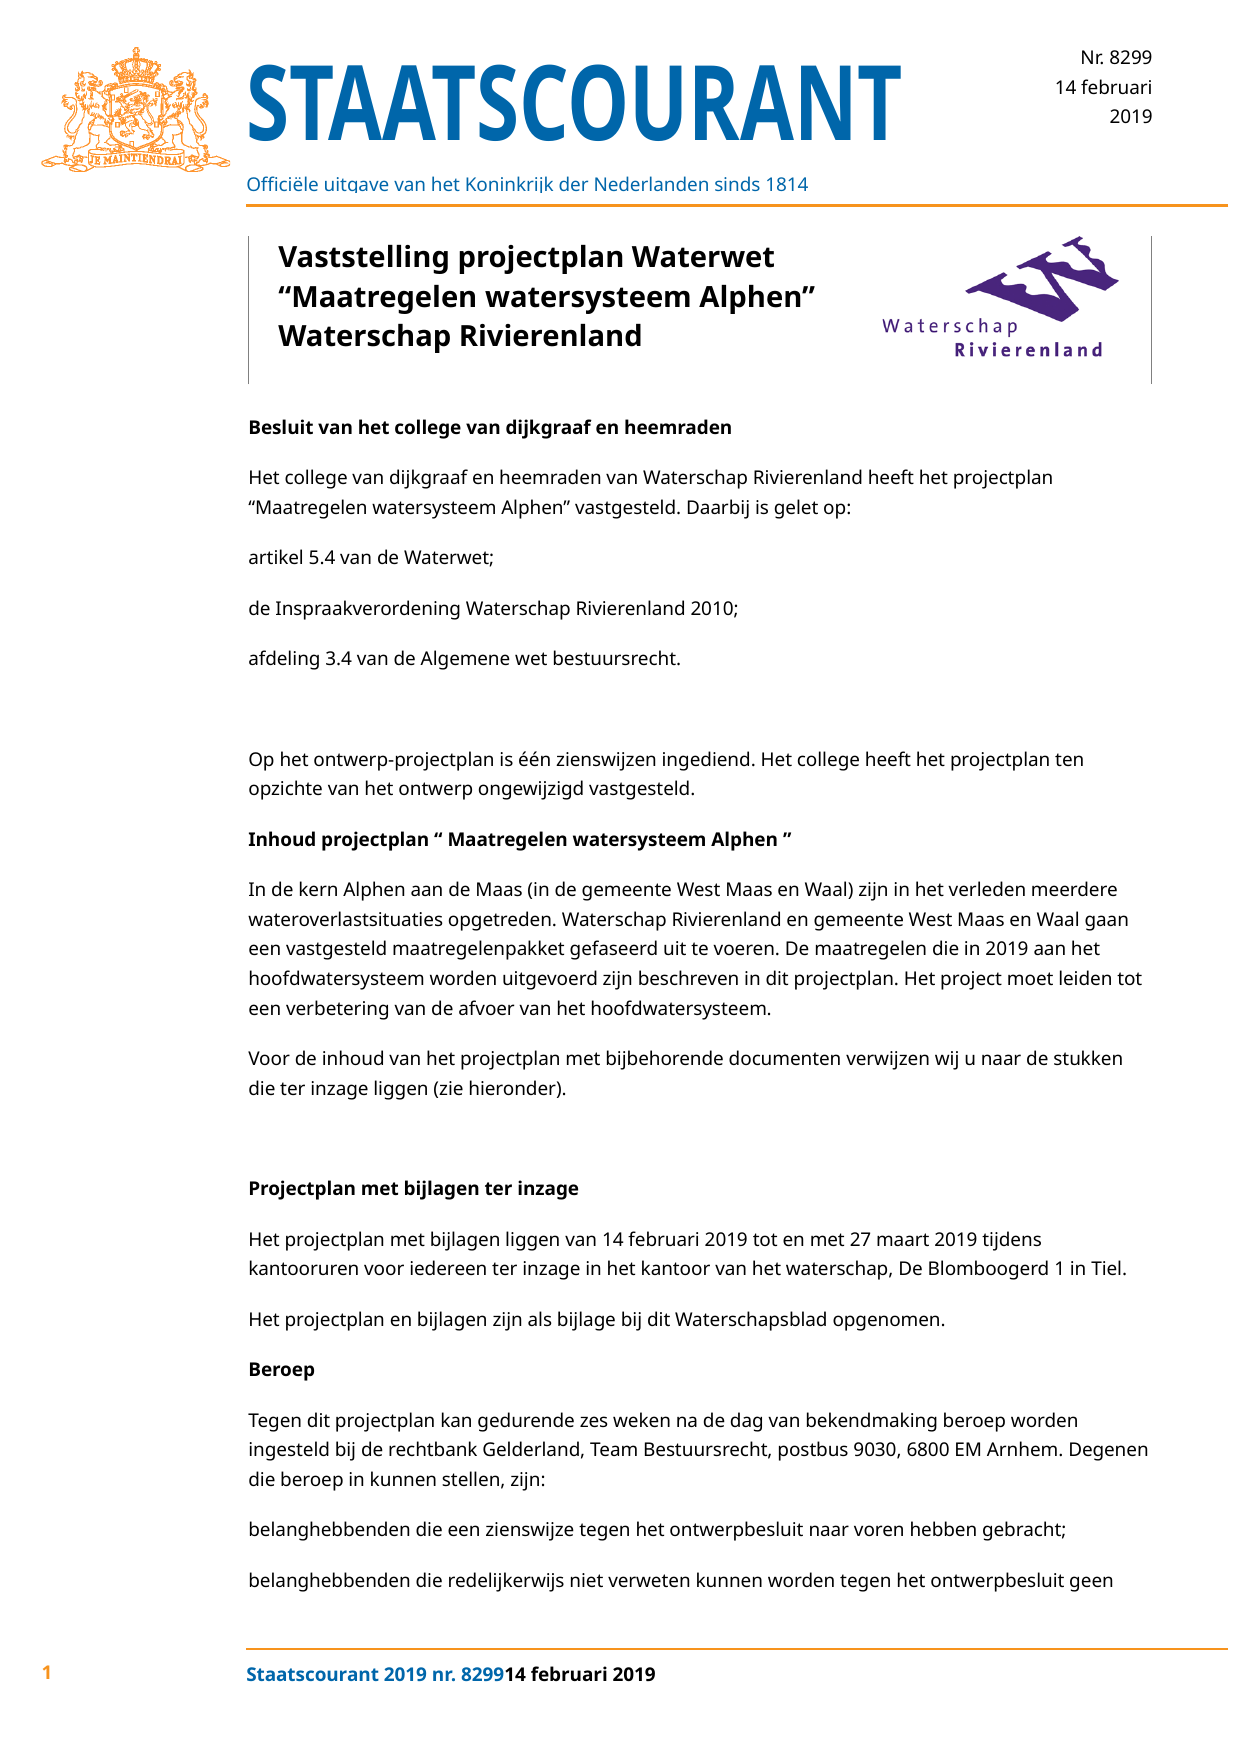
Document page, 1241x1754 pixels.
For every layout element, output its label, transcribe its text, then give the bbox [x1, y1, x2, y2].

text de Inspraakverordening Waterschap Rivierenland 2010; [248, 595, 1152, 621]
text In de kern Alphen aan de Maas (in de gemeente West Maas en Waal) zijn in het verleden meerdere wateroverlastsituaties opgetreden. Waterschap Rivierenland en gemeente West Maas en Waal gaan een vastgesteld maatregelenpakket gefaseerd uit te voeren. De maatregelen die in 2019 aan het hoofdwatersysteem worden uitgevoerd zijn beschreven in dit projectplan. Het project moet leiden tot een verbetering van de afvoer van het hoofdwatersysteem. [248, 876, 1152, 1021]
text belanghebbenden die redelijkerwijs niet verweten kunnen worden tegen het ontwerpbesluit geen [248, 1567, 1152, 1593]
text afdeling 3.4 van de Algemene wet bestuursrecht. [248, 645, 1152, 671]
text Beroep [248, 1356, 1152, 1382]
table_header Vaststelling projectplan Waterwet “Maatregelen watersysteem Alphen” Waterschap Rivierenland [249, 236, 850, 384]
text Tegen dit projectplan kan gedurende zes weken na de dag van bekendmaking beroep worden ingesteld bij de rechtbank Gelderland, Team Bestuursrecht, postbus 9030, 6800 EM Arnhem. Degenen die beroep in kunnen stellen, zijn: [248, 1407, 1152, 1492]
picture [882, 236, 1119, 357]
text Inhoud projectplan “ Maatregelen watersysteem Alphen ” [248, 826, 1152, 852]
text Besluit van het college van dijkgraaf en heemraden [248, 414, 1152, 440]
text Het college van dijkgraaf en heemraden van Waterschap Rivierenland heeft het projectplan “Maatregelen watersysteem Alphen” vastgesteld. Daarbij is gelet op: [248, 464, 1152, 520]
table_header [850, 236, 1151, 384]
text Het projectplan met bijlagen liggen van 14 februari 2019 tot en met 27 maart 2019 tijdens kantooruren voor iedereen ter inzage in het kantoor van het waterschap, De Blomboogerd 1 in Tiel. [248, 1226, 1152, 1281]
text Projectplan met bijlagen ter inzage [248, 1176, 1152, 1201]
text Op het ontwerp-projectplan is één zienswijzen ingediend. Het college heeft het projectplan ten opzichte van het ontwerp ongewijzigd vastgesteld. [248, 746, 1152, 801]
text artikel 5.4 van de Waterwet; [248, 544, 1152, 570]
picture [41, 47, 231, 172]
text Voor de inhoud van het projectplan met bijbehorende documenten verwijzen wij u naar de stukken die ter inzage liggen (zie hieronder). [248, 1045, 1152, 1101]
text Het projectplan en bijlagen zijn als bijlage bij dit Waterschapsblad opgenomen. [248, 1306, 1152, 1332]
text belanghebbenden die een zienswijze tegen het ontwerpbesluit naar voren hebben gebracht; [248, 1516, 1152, 1542]
